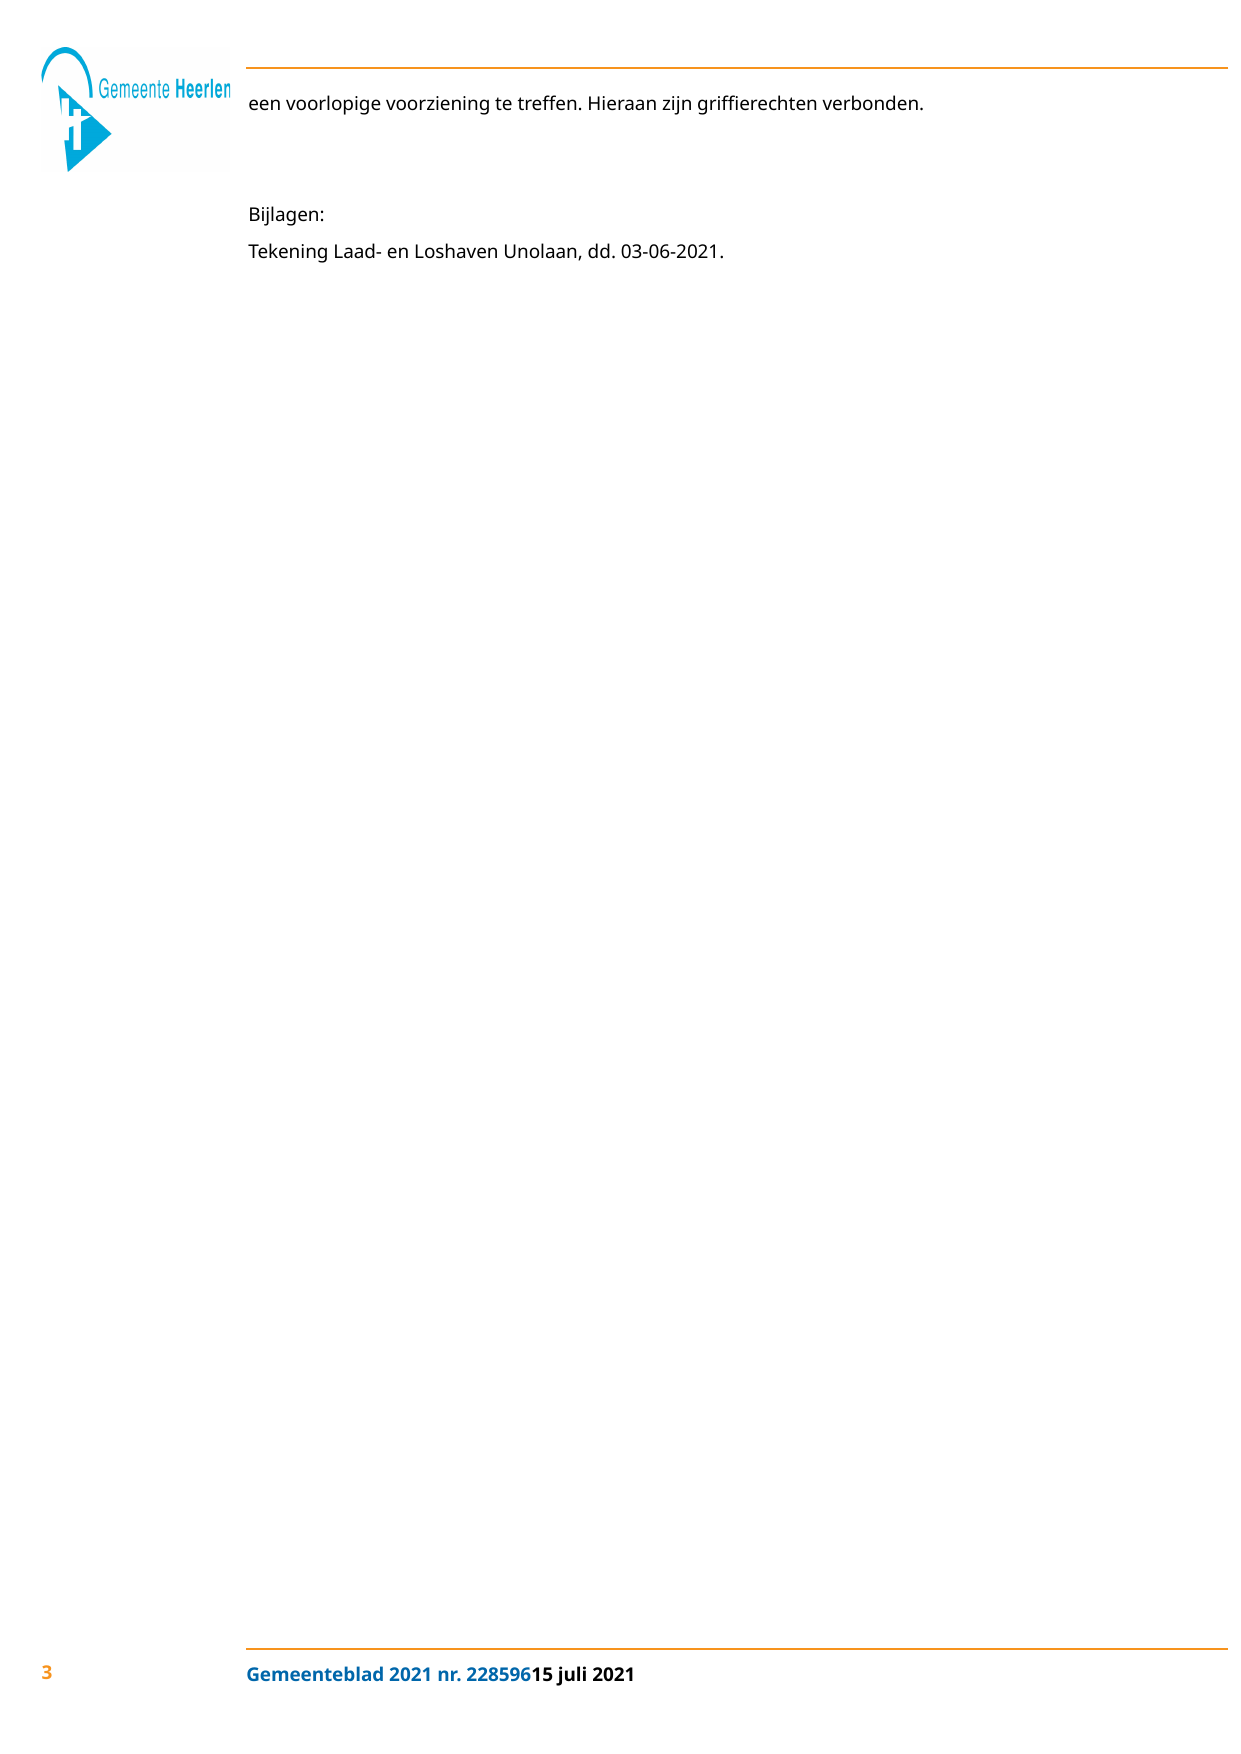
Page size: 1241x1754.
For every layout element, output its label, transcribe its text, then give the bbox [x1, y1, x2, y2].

picture [41, 47, 231, 172]
text een voorlopige voorziening te treffen. Hieraan zijn griffierechten verbonden. [248, 95, 1152, 114]
picture [41, 47, 59, 70]
text Tekening Laad- en Loshaven Unolaan, dd. 03-06-2021. [248, 243, 1152, 262]
text Bijlagen: [248, 206, 1152, 225]
